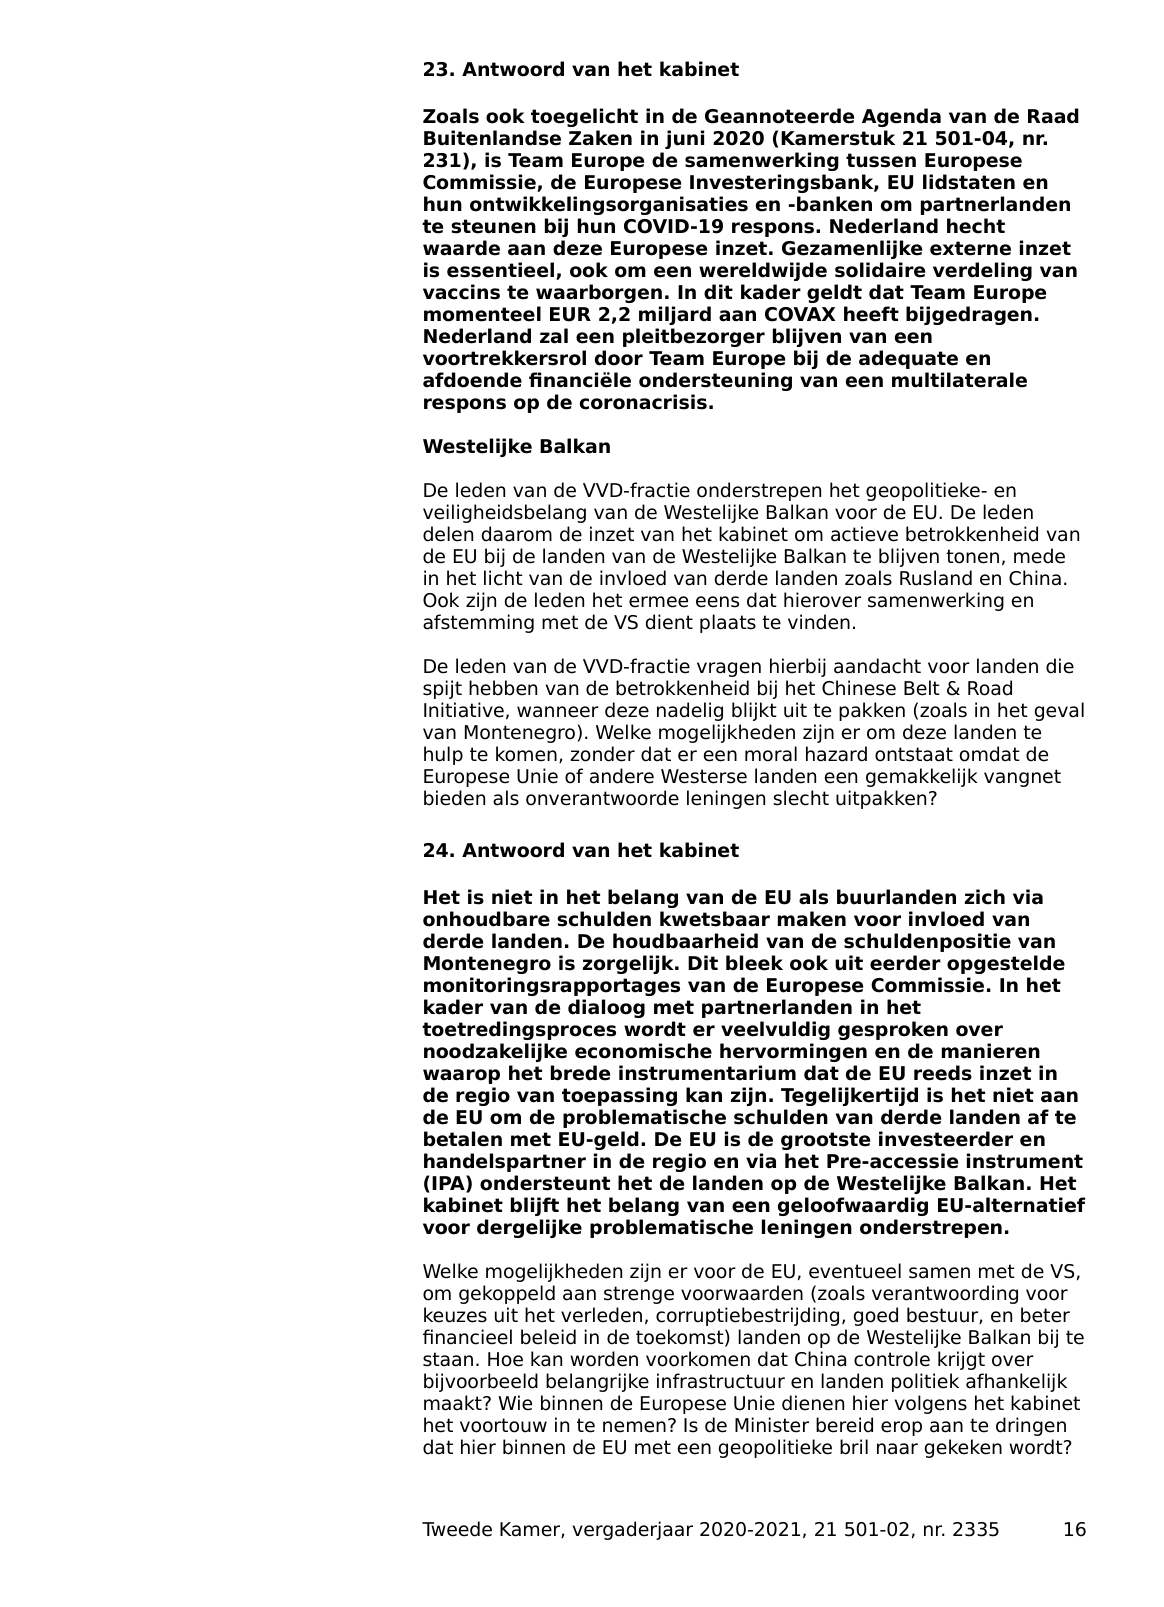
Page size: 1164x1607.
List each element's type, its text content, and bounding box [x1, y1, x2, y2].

subtitle 24. Antwoord van het kabinet [422, 840, 1087, 862]
subtitle 23. Antwoord van het kabinet [422, 59, 1087, 81]
subtitle Westelijke Balkan [422, 436, 1087, 458]
text Zoals ook toegelicht in de Geannoteerde Agenda van de Raad Buitenlandse Zaken in juni 2020 (Kamerstuk 21 501-04, nr. 231), is Team Europe de samenwerking tussen Europese Commissie, de Europese Investeringsbank, EU lidstaten en hun ontwikkelingsorganisaties en -banken om partnerlanden te steunen bij hun COVID-19 respons. Nederland hecht waarde aan deze Europese inzet. Gezamenlijke externe inzet is essentieel, ook om een wereldwijde solidaire verdeling van vaccins te waarborgen. In dit kader geldt dat Team Europe momenteel EUR 2,2 miljard aan COVAX heeft bijgedragen. Nederland zal een pleitbezorger blijven van een voortrekkersrol door Team Europe bij de adequate en afdoende financiële ondersteuning van een multilaterale respons op de coronacrisis. [422, 106, 1087, 414]
text Het is niet in het belang van de EU als buurlanden zich via onhoudbare schulden kwetsbaar maken voor invloed van derde landen. De houdbaarheid van de schuldenpositie van Montenegro is zorgelijk. Dit bleek ook uit eerder opgestelde monitoringsrapportages van de Europese Commissie. In het kader van de dialoog met partnerlanden in het toetredingsproces wordt er veelvuldig gesproken over noodzakelijke economische hervormingen en de manieren waarop het brede instrumentarium dat de EU reeds inzet in de regio van toepassing kan zijn. Tegelijkertijd is het niet aan de EU om de problematische schulden van derde landen af te betalen met EU-geld. De EU is de grootste investeerder en handelspartner in de regio en via het Pre-accessie instrument (IPA) ondersteunt het de landen op de Westelijke Balkan. Het kabinet blijft het belang van een geloofwaardig EU-alternatief voor dergelijke problematische leningen onderstrepen. [422, 887, 1087, 1239]
text De leden van de VVD-fractie onderstrepen het geopolitieke- en veiligheidsbelang van de Westelijke Balkan voor de EU. De leden delen daarom de inzet van het kabinet om actieve betrokkenheid van de EU bij de landen van de Westelijke Balkan te blijven tonen, mede in het licht van de invloed van derde landen zoals Rusland en China. Ook zijn de leden het ermee eens dat hierover samenwerking en afstemming met de VS dient plaats te vinden. [422, 480, 1087, 634]
text De leden van de VVD-fractie vragen hierbij aandacht voor landen die spijt hebben van de betrokkenheid bij het Chinese Belt & Road Initiative, wanneer deze nadelig blijkt uit te pakken (zoals in het geval van Montenegro). Welke mogelijkheden zijn er om deze landen te hulp te komen, zonder dat er een moral hazard ontstaat omdat de Europese Unie of andere Westerse landen een gemakkelijk vangnet bieden als onverantwoorde leningen slecht uitpakken? [422, 656, 1087, 810]
text Welke mogelijkheden zijn er voor de EU, eventueel samen met de VS, om gekoppeld aan strenge voorwaarden (zoals verantwoording voor keuzes uit het verleden, corruptiebestrijding, goed bestuur, en beter financieel beleid in de toekomst) landen op de Westelijke Balkan bij te staan. Hoe kan worden voorkomen dat China controle krijgt over bijvoorbeeld belangrijke infrastructuur en landen politiek afhankelijk maakt? Wie binnen de Europese Unie dienen hier volgens het kabinet het voortouw in te nemen? Is de Minister bereid erop aan te dringen dat hier binnen de EU met een geopolitieke bril naar gekeken wordt? [422, 1261, 1087, 1459]
